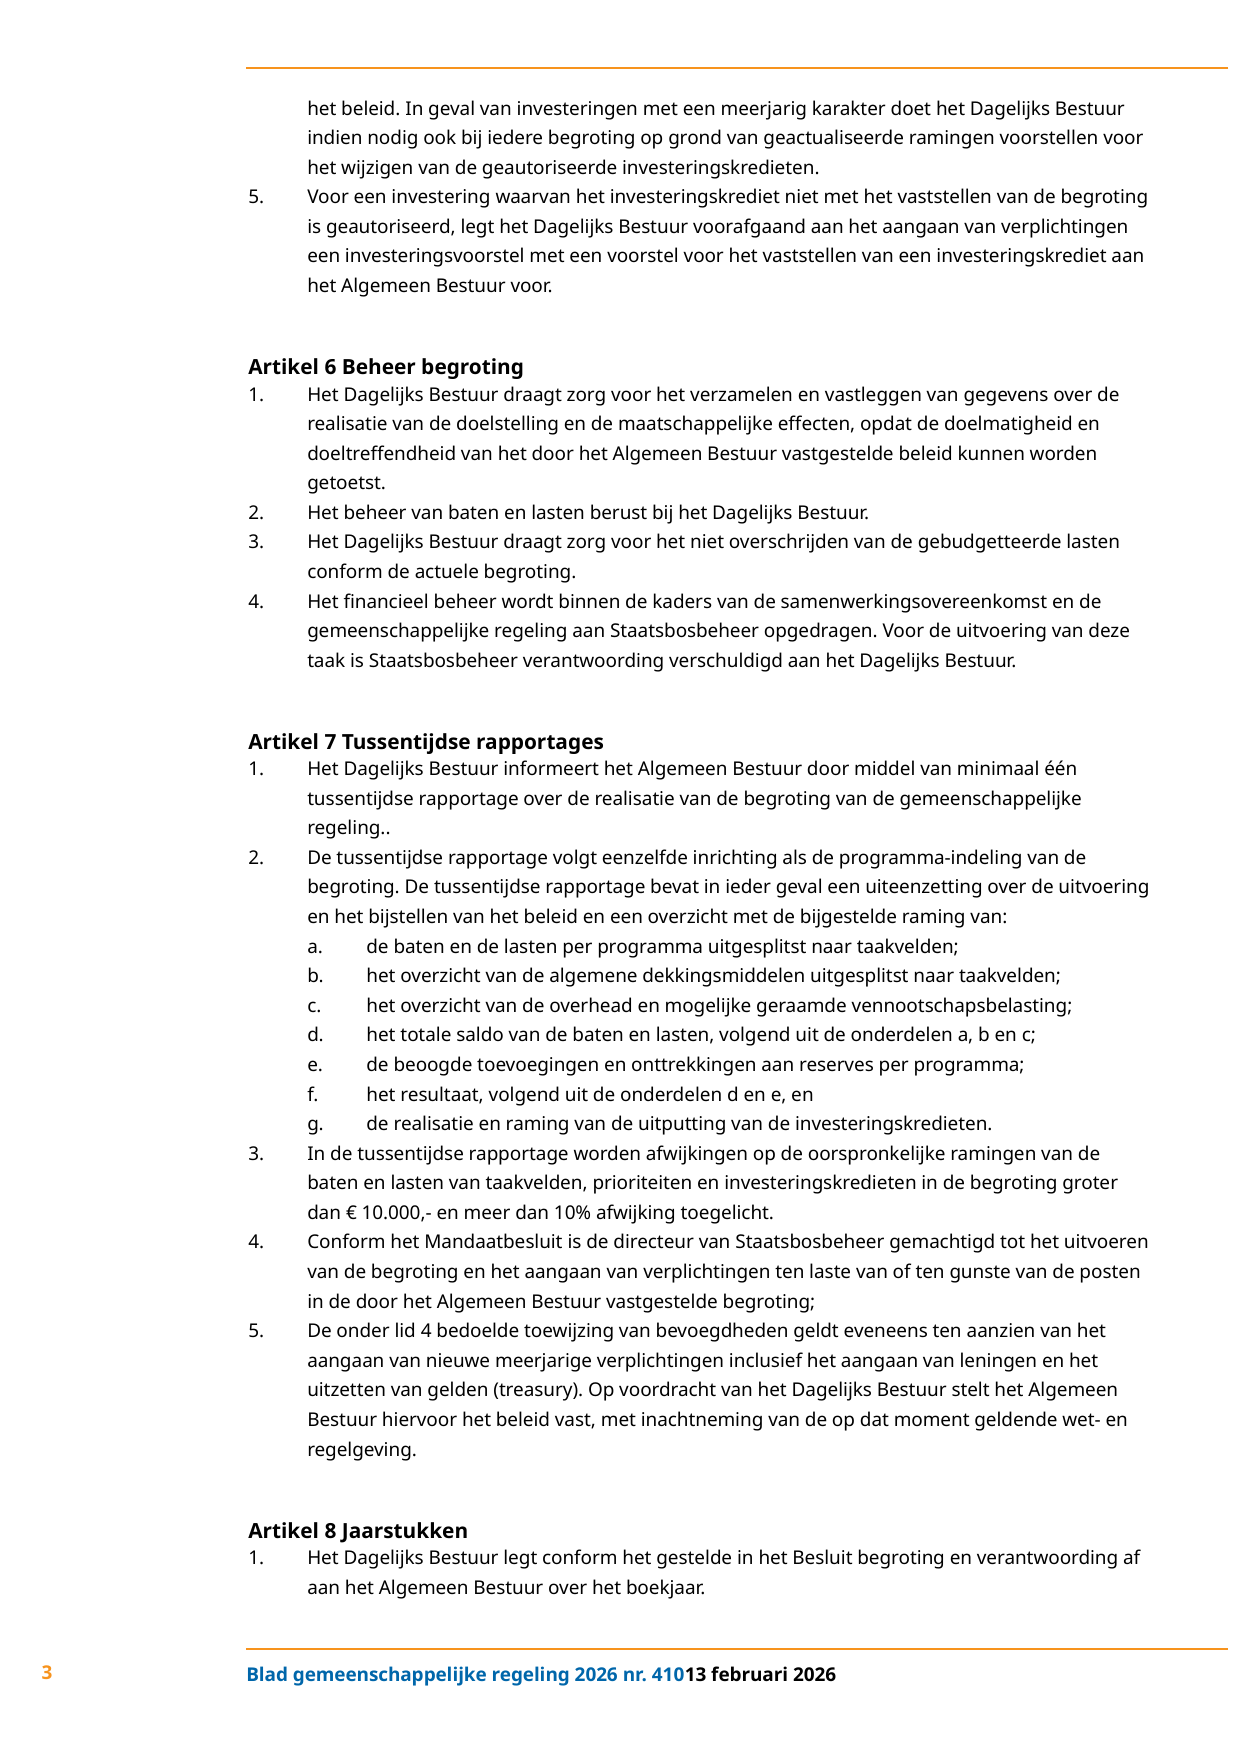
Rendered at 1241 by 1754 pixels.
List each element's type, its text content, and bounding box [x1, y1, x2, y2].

list De tussentijdse rapportage volgt eenzelfde inrichting als de programma-indeling van de begroting. De tussentijdse rapportage bevat in ieder geval een uiteenzetting over de uitvoering en het bijstellen van het beleid en een overzicht met de bijgestelde raming van: [248, 844, 1152, 929]
picture [41, 47, 231, 172]
list de realisatie en raming van de uitputting van de investeringskredieten. [307, 1110, 1152, 1136]
list Het Dagelijks Bestuur draagt zorg voor het verzamelen en vastleggen van gegevens over de realisatie van de doelstelling en de maatschappelijke effecten, opdat de doelmatigheid en doeltreffendheid van het door het Algemeen Bestuur vastgestelde beleid kunnen worden getoetst. [248, 381, 1152, 495]
list het beleid. In geval van investeringen met een meerjarig karakter doet het Dagelijks Bestuur indien nodig ook bij iedere begroting op grond van geactualiseerde ramingen voorstellen voor het wijzigen van de geautoriseerde investeringskredieten. [248, 95, 1152, 180]
list het resultaat, volgend uit de onderdelen d en e, en [307, 1081, 1152, 1107]
list Het financieel beheer wordt binnen de kaders van de samenwerkingsovereenkomst en de gemeenschappelijke regeling aan Staatsbosbeheer opgedragen. Voor de uitvoering van deze taak is Staatsbosbeheer verantwoording verschuldigd aan het Dagelijks Bestuur. [248, 588, 1152, 673]
list Het Dagelijks Bestuur legt conform het gestelde in het Besluit begroting en verantwoording af aan het Algemeen Bestuur over het boekjaar. [248, 1544, 1152, 1599]
list het overzicht van de overhead en mogelijke geraamde vennootschapsbelasting; [307, 992, 1152, 1018]
list Het Dagelijks Bestuur draagt zorg voor het niet overschrijden van de gebudgetteerde lasten conform de actuele begroting. [248, 529, 1152, 584]
text Artikel 8 Jaarstukken [248, 1516, 1152, 1544]
list Het Dagelijks Bestuur informeert het Algemeen Bestuur door middel van minimaal één tussentijdse rapportage over de realisatie van de begroting van de gemeenschappelijke regeling.. [248, 755, 1152, 840]
list de baten en de lasten per programma uitgesplitst naar taakvelden; [307, 933, 1152, 959]
list het totale saldo van de baten en lasten, volgend uit de onderdelen a, b en c; [307, 1022, 1152, 1047]
list de beoogde toevoegingen en onttrekkingen aan reserves per programma; [307, 1051, 1152, 1077]
list het overzicht van de algemene dekkingsmiddelen uitgesplitst naar taakvelden; [307, 962, 1152, 988]
text Artikel 7 Tussentijdse rapportages [248, 727, 1152, 755]
list Voor een investering waarvan het investeringskrediet niet met het vaststellen van de begroting is geautoriseerd, legt het Dagelijks Bestuur voorafgaand aan het aangaan van verplichtingen een investeringsvoorstel met een voorstel voor het vaststellen van een investeringskrediet aan het Algemeen Bestuur voor. [248, 183, 1152, 298]
list Het beheer van baten en lasten berust bij het Dagelijks Bestuur. [248, 499, 1152, 525]
list Conform het Mandaatbesluit is de directeur van Staatsbosbeheer gemachtigd tot het uitvoeren van de begroting en het aangaan van verplichtingen ten laste van of ten gunste van de posten in de door het Algemeen Bestuur vastgestelde begroting; [248, 1229, 1152, 1314]
list In de tussentijdse rapportage worden afwijkingen op de oorspronkelijke ramingen van de baten en lasten van taakvelden, prioriteiten en investeringskredieten in de begroting groter dan € 10.000,- en meer dan 10% afwijking toegelicht. [248, 1140, 1152, 1225]
list De onder lid 4 bedoelde toewijzing van bevoegdheden geldt eveneens ten aanzien van het aangaan van nieuwe meerjarige verplichtingen inclusief het aangaan van leningen en het uitzetten van gelden (treasury). Op voordracht van het Dagelijks Bestuur stelt het Algemeen Bestuur hiervoor het beleid vast, met inachtneming van de op dat moment geldende wet- en regelgeving. [248, 1317, 1152, 1462]
text Artikel 6 Beheer begroting [248, 352, 1152, 381]
